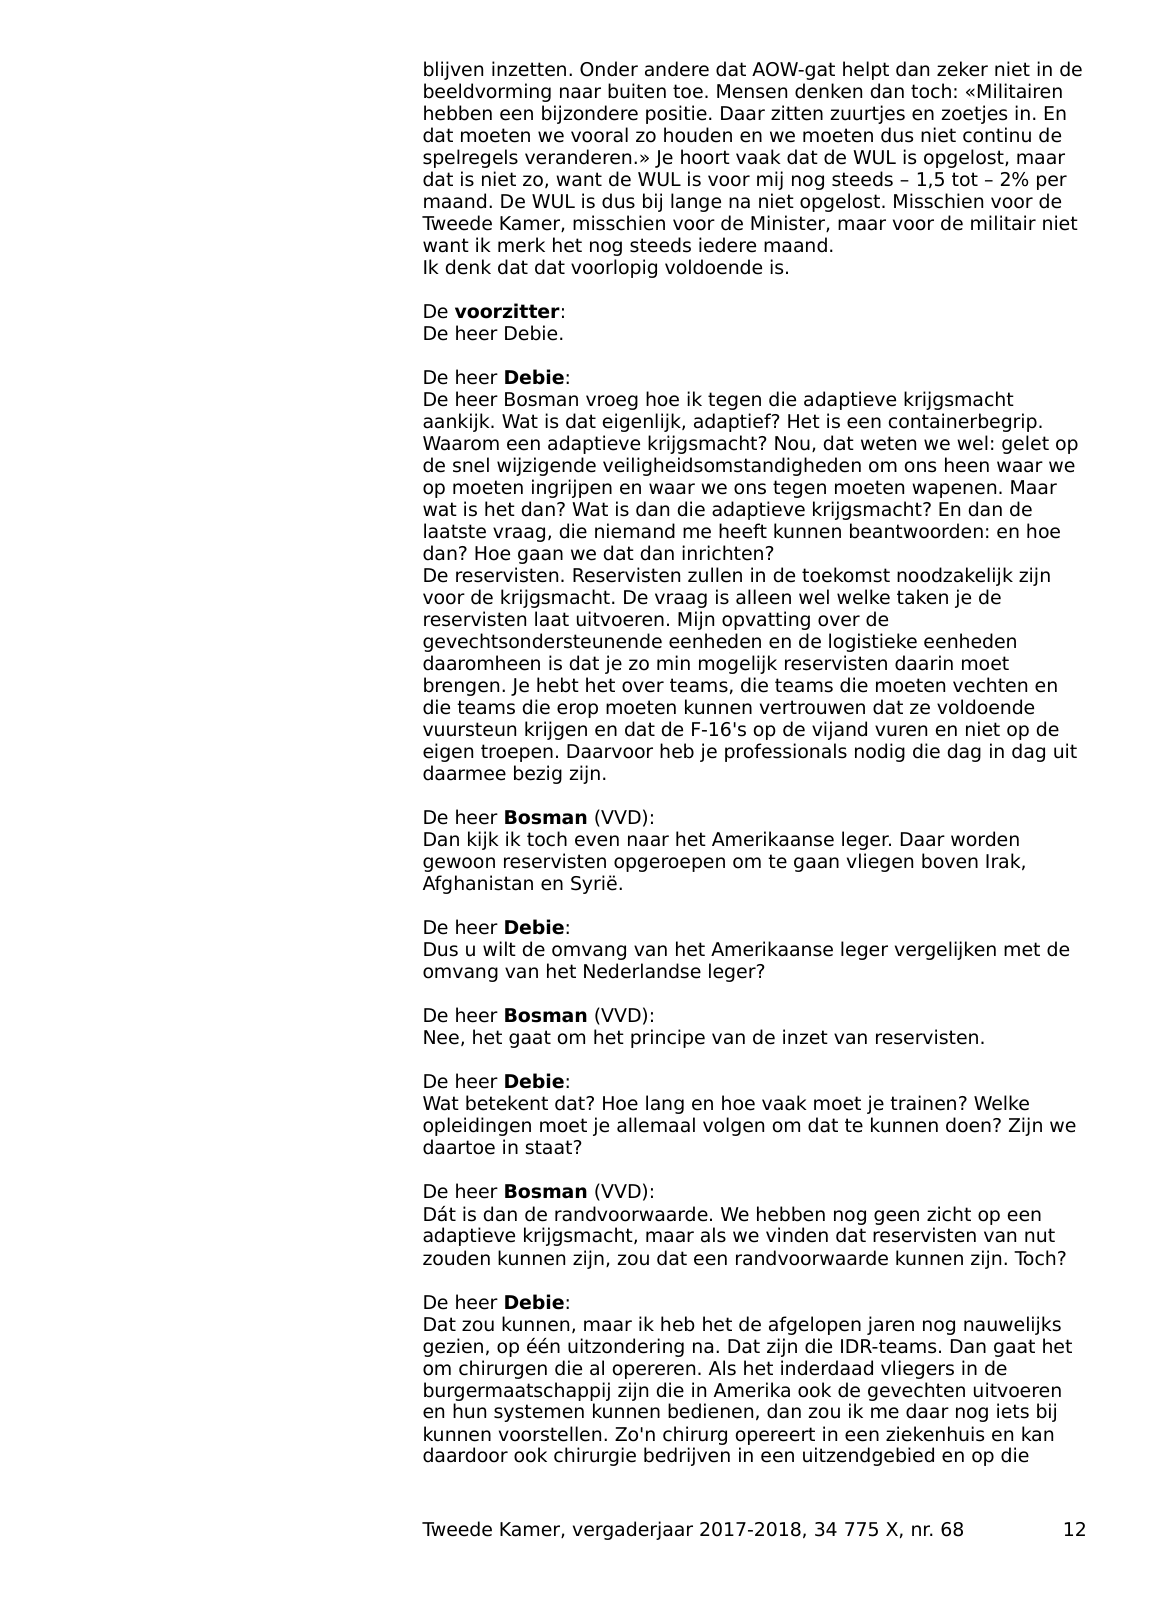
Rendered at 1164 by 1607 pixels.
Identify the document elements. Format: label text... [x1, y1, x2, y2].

text De heer Debie: [422, 1071, 1087, 1093]
text Nee, het gaat om het principe van de inzet van reservisten. [422, 1027, 1087, 1049]
text De heer Bosman (VVD): [422, 807, 1087, 829]
text Ik denk dat dat voorlopig voldoende is. [422, 257, 1087, 279]
text Dát is dan de randvoorwaarde. We hebben nog geen zicht op een adaptieve krijgsmacht, maar als we vinden dat reservisten van nut zouden kunnen zijn, zou dat een randvoorwaarde kunnen zijn. Toch? [422, 1203, 1087, 1269]
text De reservisten. Reservisten zullen in de toekomst noodzakelijk zijn voor de krijgsmacht. De vraag is alleen wel welke taken je de reservisten laat uitvoeren. Mijn opvatting over de gevechtsondersteunende eenheden en de logistieke eenheden daaromheen is dat je zo min mogelijk reservisten daarin moet brengen. Je hebt het over teams, die teams die moeten vechten en die teams die erop moeten kunnen vertrouwen dat ze voldoende vuursteun krijgen en dat de F-16's op de vijand vuren en niet op de eigen troepen. Daarvoor heb je professionals nodig die dag in dag uit daarmee bezig zijn. [422, 565, 1087, 785]
text De heer Debie. [422, 323, 1087, 345]
text De heer Debie: [422, 917, 1087, 939]
text De heer Bosman (VVD): [422, 1005, 1087, 1027]
text De heer Debie: [422, 1292, 1087, 1313]
text Wat betekent dat? Hoe lang en hoe vaak moet je trainen? Welke opleidingen moet je allemaal volgen om dat te kunnen doen? Zijn we daartoe in staat? [422, 1093, 1087, 1159]
text blijven inzetten. Onder andere dat AOW-gat helpt dan zeker niet in de beeldvorming naar buiten toe. Mensen denken dan toch: «Militairen hebben een bijzondere positie. Daar zitten zuurtjes en zoetjes in. En dat moeten we vooral zo houden en we moeten dus niet continu de spelregels veranderen.» Je hoort vaak dat de WUL is opgelost, maar dat is niet zo, want de WUL is voor mij nog steeds – 1,5 tot – 2% per maand. De WUL is dus bij lange na niet opgelost. Misschien voor de Tweede Kamer, misschien voor de Minister, maar voor de militair niet want ik merk het nog steeds iedere maand. [422, 59, 1087, 257]
text De heer Debie: [422, 367, 1087, 389]
text Dan kijk ik toch even naar het Amerikaanse leger. Daar worden gewoon reservisten opgeroepen om te gaan vliegen boven Irak, Afghanistan en Syrië. [422, 829, 1087, 895]
text De heer Bosman vroeg hoe ik tegen die adaptieve krijgsmacht aankijk. Wat is dat eigenlijk, adaptief? Het is een containerbegrip. Waarom een adaptieve krijgsmacht? Nou, dat weten we wel: gelet op de snel wijzigende veiligheidsomstandigheden om ons heen waar we op moeten ingrijpen en waar we ons tegen moeten wapenen. Maar wat is het dan? Wat is dan die adaptieve krijgsmacht? En dan de laatste vraag, die niemand me heeft kunnen beantwoorden: en hoe dan? Hoe gaan we dat dan inrichten? [422, 389, 1087, 565]
text De heer Bosman (VVD): [422, 1181, 1087, 1203]
text Dat zou kunnen, maar ik heb het de afgelopen jaren nog nauwelijks gezien, op één uitzondering na. Dat zijn die IDR-teams. Dan gaat het om chirurgen die al opereren. Als het inderdaad vliegers in de burgermaatschappij zijn die in Amerika ook de gevechten uitvoeren en hun systemen kunnen bedienen, dan zou ik me daar nog iets bij kunnen voorstellen. Zo'n chirurg opereert in een ziekenhuis en kan daardoor ook chirurgie bedrijven in een uitzendgebied en op die [422, 1313, 1087, 1467]
text De voorzitter: [422, 301, 1087, 323]
text Dus u wilt de omvang van het Amerikaanse leger vergelijken met de omvang van het Nederlandse leger? [422, 939, 1087, 983]
